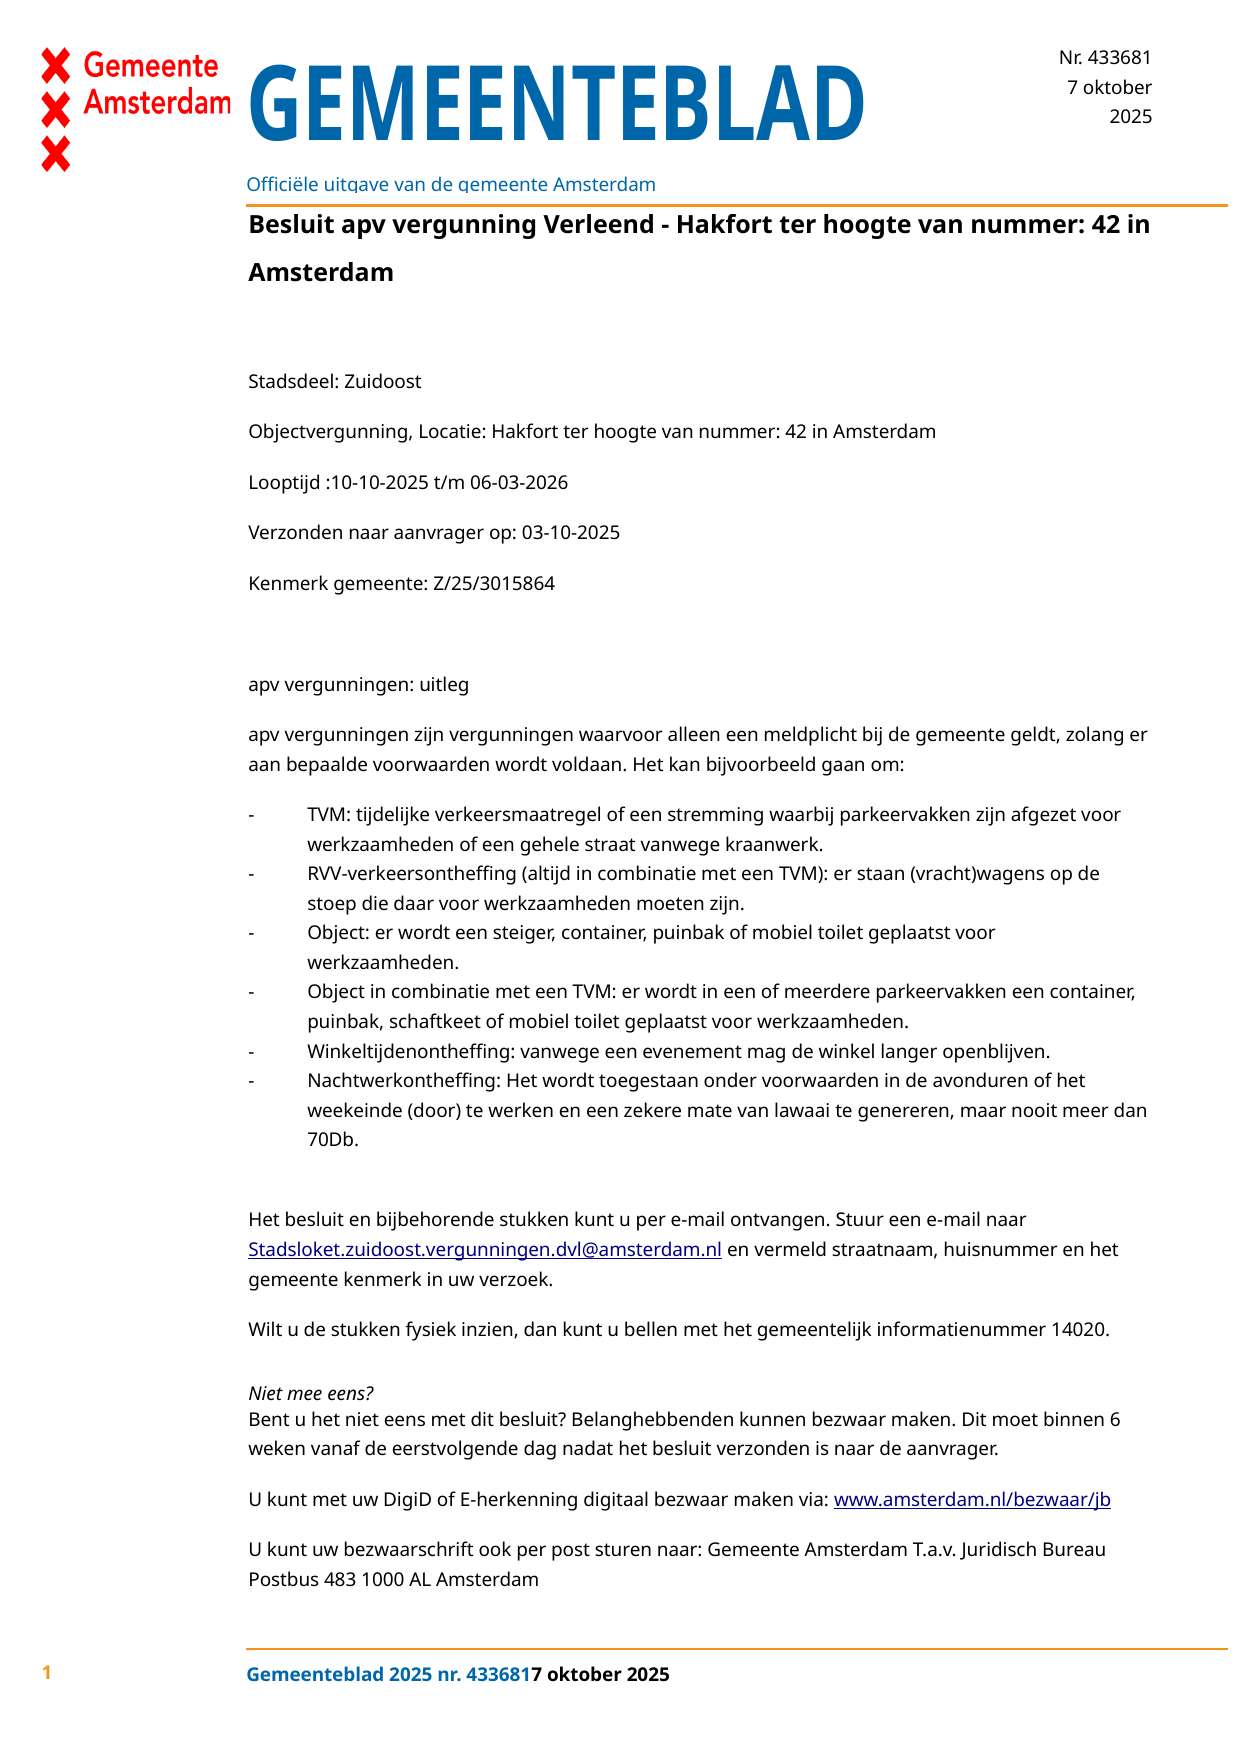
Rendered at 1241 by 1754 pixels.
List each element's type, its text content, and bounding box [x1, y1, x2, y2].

text Objectvergunning, Locatie: Hakfort ter hoogte van nummer: 42 in Amsterdam [248, 419, 1152, 444]
list Object in combinatie met een TVM: er wordt in een of meerdere parkeervakken een container, puinbak, schaftkeet of mobiel toilet geplaatst voor werkzaamheden. [248, 979, 1152, 1034]
text Looptijd :10-10-2025 t/m 06-03-2026 [248, 469, 1152, 495]
text U kunt met uw DigiD of E-herkenning digitaal bezwaar maken via: www.amsterdam.nl/bezwaar/jb [248, 1486, 1152, 1512]
list Object: er wordt een steiger, container, puinbak of mobiel toilet geplaatst voor werkzaamheden. [248, 919, 1152, 975]
text Niet mee eens? [248, 1380, 1152, 1406]
list Winkeltijdenontheffing: vanwege een evenement mag de winkel langer openblijven. [248, 1038, 1152, 1064]
text Besluit apv vergunning Verleend - Hakfort ter hoogte van nummer: 42 in Amsterdam [248, 207, 1152, 288]
text apv vergunningen: uitleg [248, 671, 1152, 697]
list RVV-verkeersontheffing (altijd in combinatie met een TVM): er staan (vracht)wagens op de stoep die daar voor werkzaamheden moeten zijn. [248, 860, 1152, 916]
list Nachtwerkontheffing: Het wordt toegestaan onder voorwaarden in de avonduren of het weekeinde (door) te werken en een zekere mate van lawaai te genereren, maar nooit meer dan 70Db. [248, 1067, 1152, 1152]
list TVM: tijdelijke verkeersmaatregel of een stremming waarbij parkeervakken zijn afgezet voor werkzaamheden of een gehele straat vanwege kraanwerk. [248, 801, 1152, 857]
text Kenmerk gemeente: Z/25/3015864 [248, 570, 1152, 596]
text Bent u het niet eens met dit besluit? Belanghebbenden kunnen bezwaar maken. Dit moet binnen 6 weken vanaf de eerstvolgende dag nadat het besluit verzonden is naar de aanvrager. [248, 1406, 1152, 1461]
text U kunt uw bezwaarschrift ook per post sturen naar: Gemeente Amsterdam T.a.v. Juridisch Bureau Postbus 483 1000 AL Amsterdam [248, 1536, 1152, 1592]
text Wilt u de stukken fysiek inzien, dan kunt u bellen met het gemeentelijk informatienummer 14020. [248, 1316, 1152, 1342]
text Verzonden naar aanvrager op: 03-10-2025 [248, 519, 1152, 545]
text Het besluit en bijbehorende stukken kunt u per e-mail ontvangen. Stuur een e-mail naar Stadsloket.zuidoost.vergunningen.dvl@amsterdam.nl en vermeld straatnaam, huisnummer en het gemeente kenmerk in uw verzoek. [248, 1207, 1152, 1292]
text apv vergunningen zijn vergunningen waarvoor alleen een meldplicht bij de gemeente geldt, zolang er aan bepaalde voorwaarden wordt voldaan. Het kan bijvoorbeeld gaan om: [248, 721, 1152, 777]
text Stadsdeel: Zuidoost [248, 368, 1152, 394]
picture [41, 47, 231, 172]
